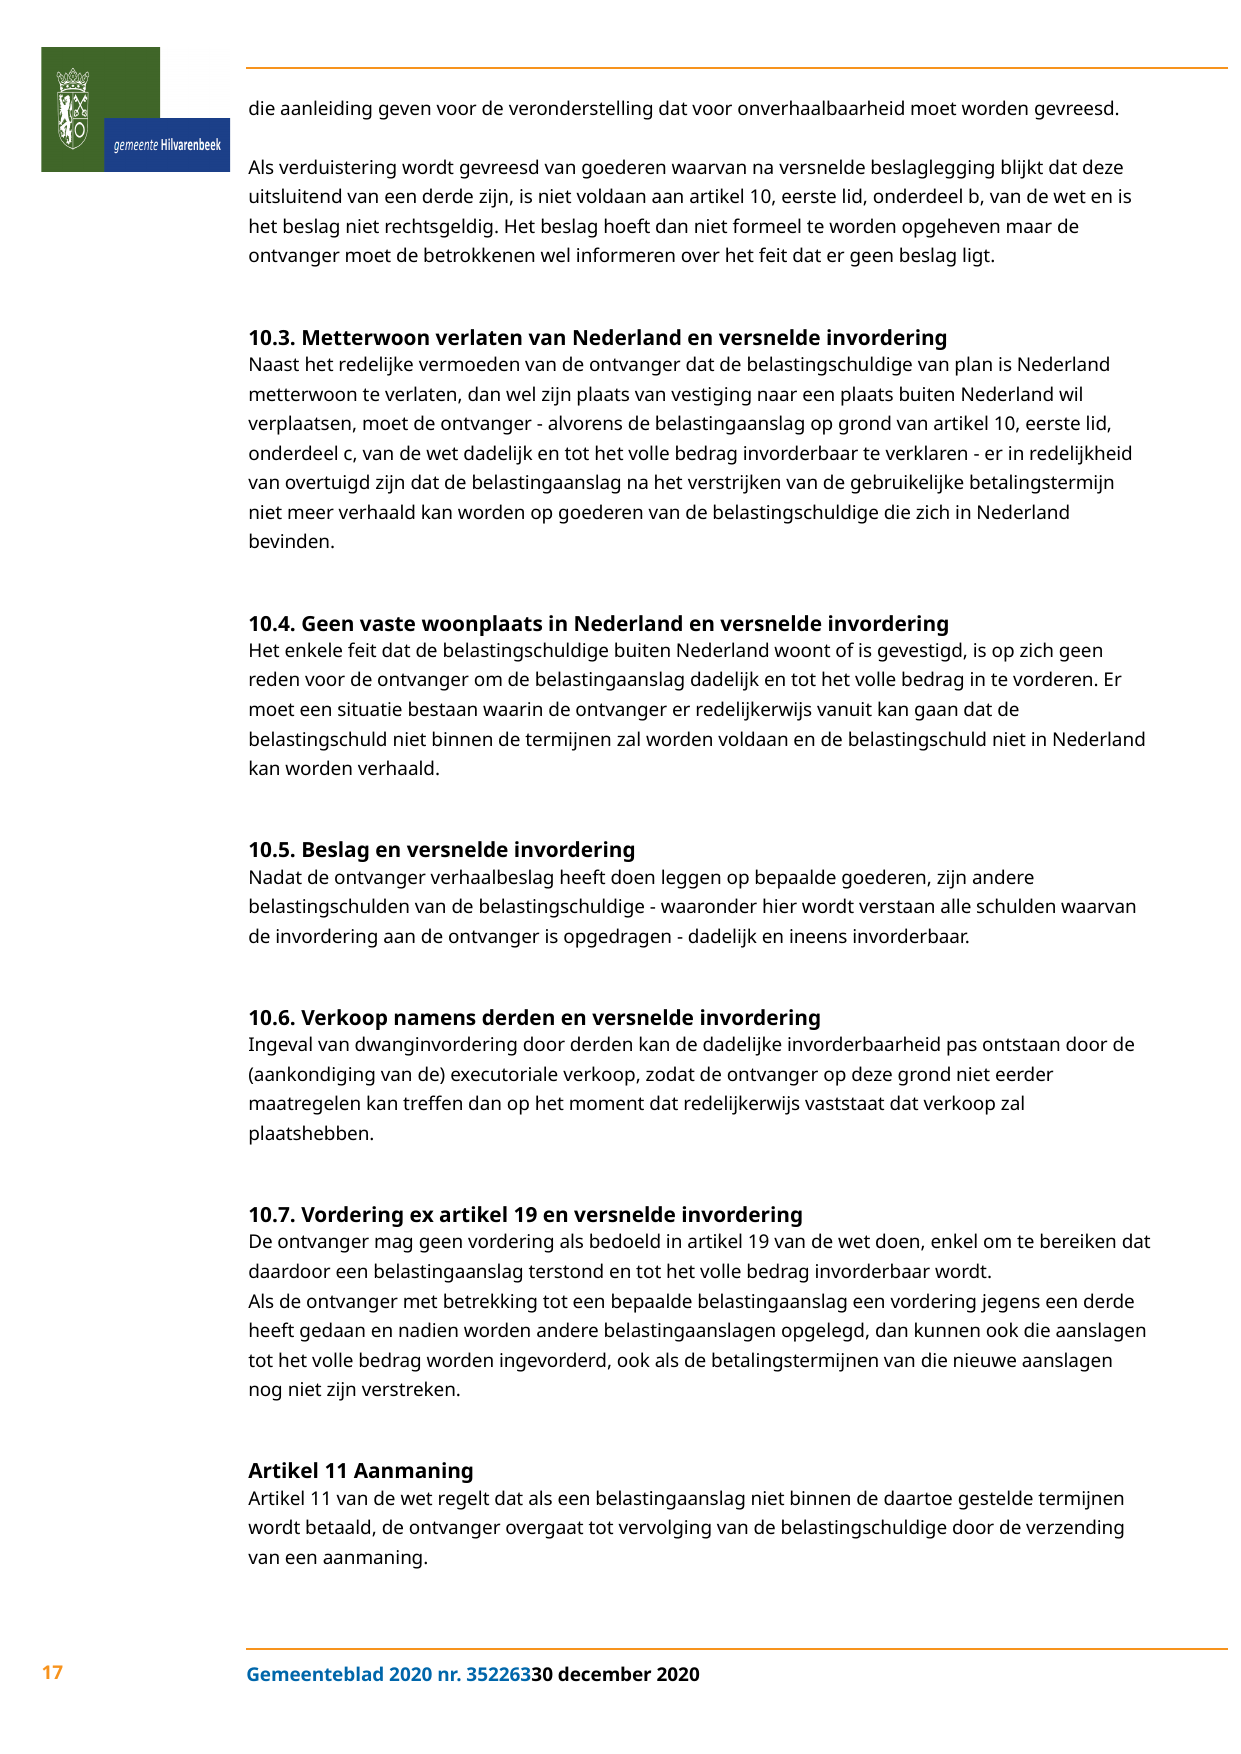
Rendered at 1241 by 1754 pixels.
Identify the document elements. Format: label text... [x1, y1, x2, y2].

text 10.3. Metterwoon verlaten van Nederland en versnelde invordering [248, 323, 1152, 351]
text 10.7. Vordering ex artikel 19 en versnelde invordering [248, 1200, 1152, 1229]
text Artikel 11 Aanmaning [248, 1457, 1152, 1485]
picture [41, 47, 231, 172]
text 10.4. Geen vaste woonplaats in Nederland en versnelde invordering [248, 609, 1152, 637]
text Nadat de ontvanger verhaalbeslag heeft doen leggen op bepaalde goederen, zijn andere belastingschulden van de belastingschuldige - waaronder hier wordt verstaan alle schulden waarvan de invordering aan de ontvanger is opgedragen - dadelijk en ineens invorderbaar. [248, 864, 1152, 949]
text De ontvanger mag geen vordering als bedoeld in artikel 19 van de wet doen, enkel om te bereiken dat daardoor een belastingaanslag terstond en tot het volle bedrag invorderbaar wordt. [248, 1229, 1152, 1284]
text 10.6. Verkoop namens derden en versnelde invordering [248, 1003, 1152, 1031]
text Artikel 11 van de wet regelt dat als een belastingaanslag niet binnen de daartoe gestelde termijnen wordt betaald, de ontvanger overgaat tot vervolging van de belastingschuldige door de verzending van een aanmaning. [248, 1485, 1152, 1570]
text Ingeval van dwanginvordering door derden kan de dadelijke invorderbaarheid pas ontstaan door de (aankondiging van de) executoriale verkoop, zodat de ontvanger op deze grond niet eerder maatregelen kan treffen dan op het moment dat redelijkerwijs vaststaat dat verkoop zal plaatshebben. [248, 1031, 1152, 1146]
text die aanleiding geven voor de veronderstelling dat voor onverhaalbaarheid moet worden gevreesd. [248, 95, 1152, 121]
text Het enkele feit dat de belastingschuldige buiten Nederland woont of is gevestigd, is op zich geen reden voor de ontvanger om de belastingaanslag dadelijk en tot het volle bedrag in te vorderen. Er moet een situatie bestaan waarin de ontvanger er redelijkerwijs vanuit kan gaan dat de belastingschuld niet binnen de termijnen zal worden voldaan en de belastingschuld niet in Nederland kan worden verhaald. [248, 637, 1152, 781]
text Naast het redelijke vermoeden van de ontvanger dat de belastingschuldige van plan is Nederland metterwoon te verlaten, dan wel zijn plaats van vestiging naar een plaats buiten Nederland wil verplaatsen, moet de ontvanger - alvorens de belastingaanslag op grond van artikel 10, eerste lid, onderdeel c, van de wet dadelijk en tot het volle bedrag invorderbaar te verklaren - er in redelijkheid van overtuigd zijn dat de belastingaanslag na het verstrijken van de gebruikelijke betalingstermijn niet meer verhaald kan worden op goederen van de belastingschuldige die zich in Nederland bevinden. [248, 351, 1152, 554]
text 10.5. Beslag en versnelde invordering [248, 835, 1152, 864]
text Als verduistering wordt gevreesd van goederen waarvan na versnelde beslaglegging blijkt dat deze uitsluitend van een derde zijn, is niet voldaan aan artikel 10, eerste lid, onderdeel b, van de wet en is het beslag niet rechtsgeldig. Het beslag hoeft dan niet formeel te worden opgeheven maar de ontvanger moet de betrokkenen wel informeren over het feit dat er geen beslag ligt. [248, 154, 1152, 268]
text Als de ontvanger met betrekking tot een bepaalde belastingaanslag een vordering jegens een derde heeft gedaan en nadien worden andere belastingaanslagen opgelegd, dan kunnen ook die aanslagen tot het volle bedrag worden ingevorderd, ook als de betalingstermijnen van die nieuwe aanslagen nog niet zijn verstreken. [248, 1288, 1152, 1402]
